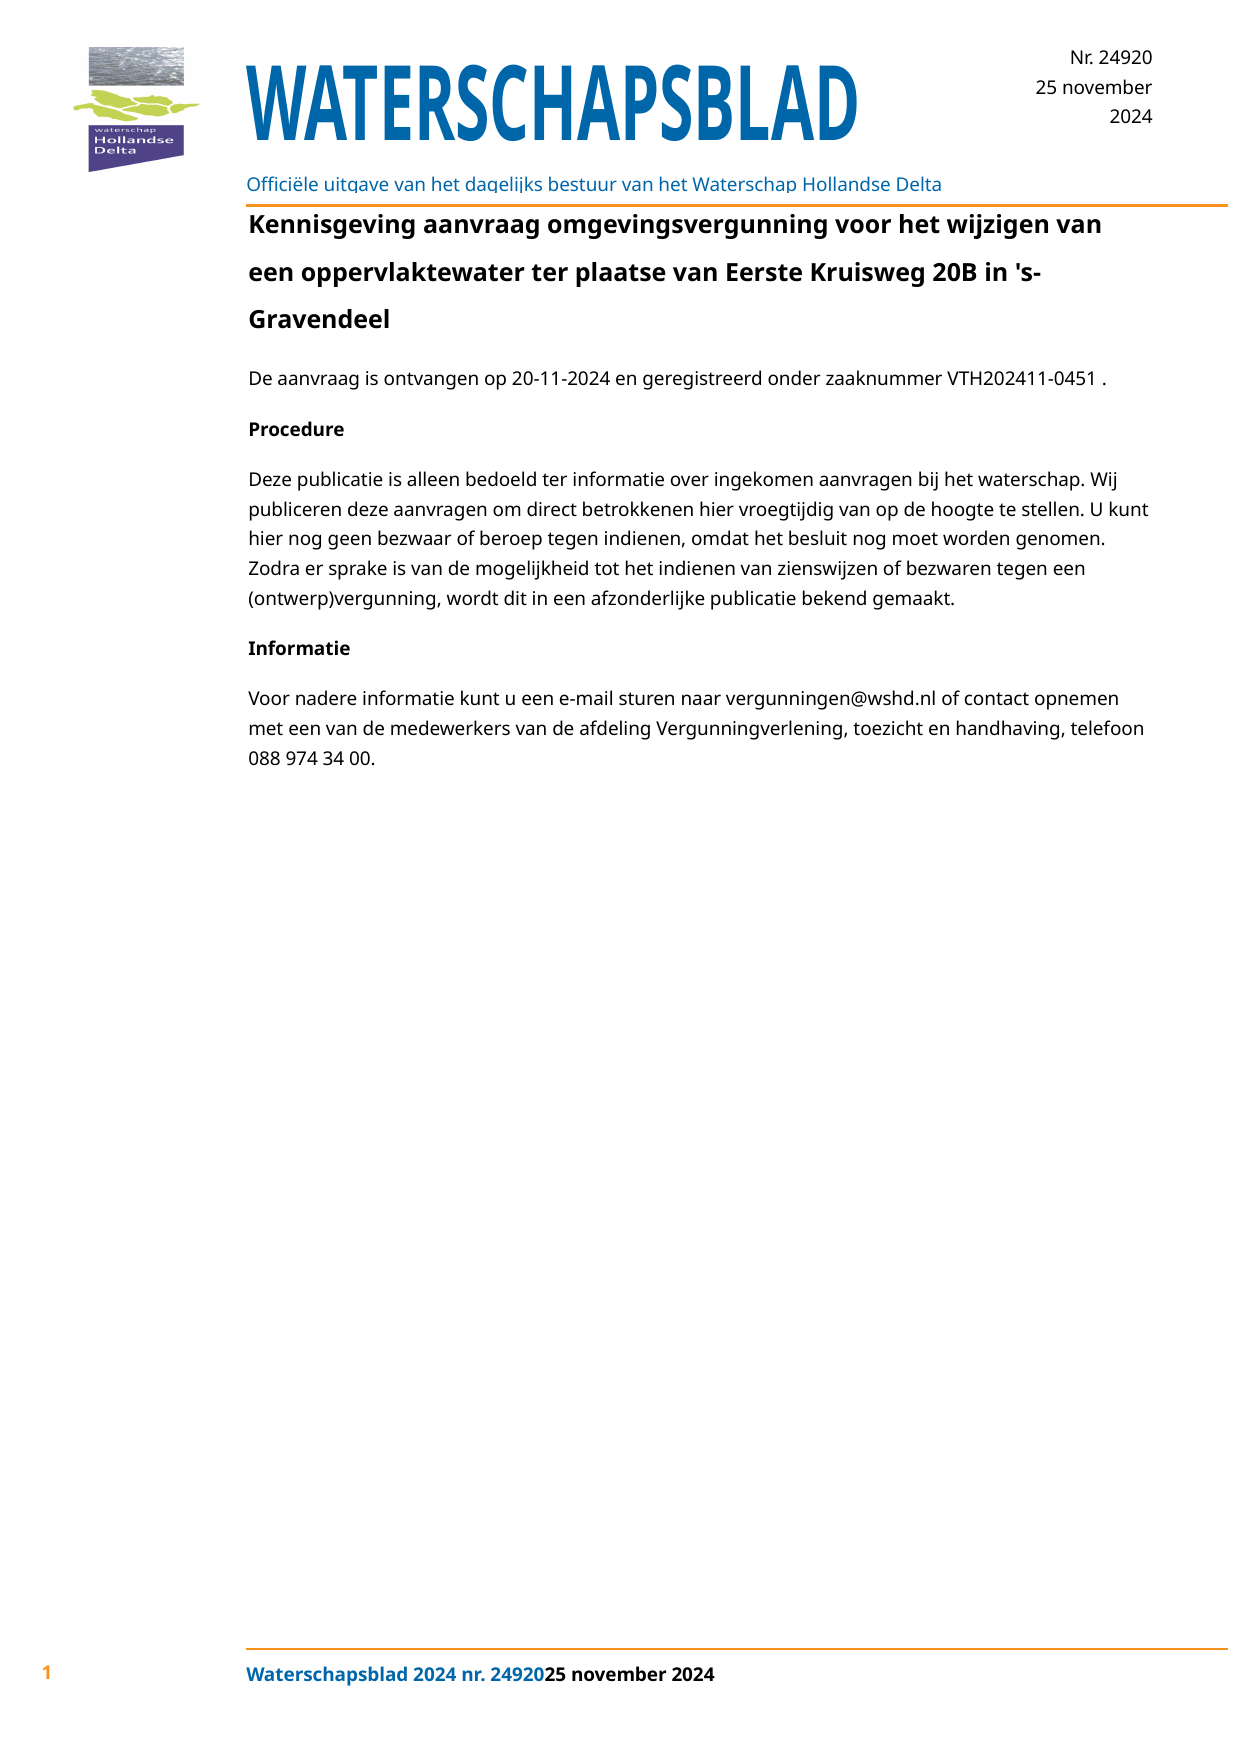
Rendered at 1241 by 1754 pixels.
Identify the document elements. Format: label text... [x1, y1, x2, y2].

text Voor nadere informatie kunt u een e-mail sturen naar vergunningen@wshd.nl of contact opnemen met een van de medewerkers van de afdeling Vergunningverlening, toezicht en handhaving, telefoon 088 974 34 00. [248, 686, 1152, 770]
picture [41, 47, 231, 172]
text Informatie [248, 635, 1152, 661]
text Kennisgeving aanvraag omgevingsvergunning voor het wijzigen van een oppervlaktewater ter plaatse van Eerste Kruisweg 20B in 's-Gravendeel [248, 207, 1152, 336]
text Deze publicatie is alleen bedoeld ter informatie over ingekomen aanvragen bij het waterschap. Wij publiceren deze aanvragen om direct betrokkenen hier vroegtijdig van op de hoogte te stellen. U kunt hier nog geen bezwaar of beroep tegen indienen, omdat het besluit nog moet worden genomen. Zodra er sprake is van de mogelijkheid tot het indienen van zienswijzen of bezwaren tegen een (ontwerp)vergunning, wordt dit in een afzonderlijke publicatie bekend gemaakt. [248, 466, 1152, 610]
text De aanvraag is ontvangen op 20-11-2024 en geregistreerd onder zaaknummer VTH202411-0451 . [248, 366, 1152, 391]
text Procedure [248, 416, 1152, 442]
